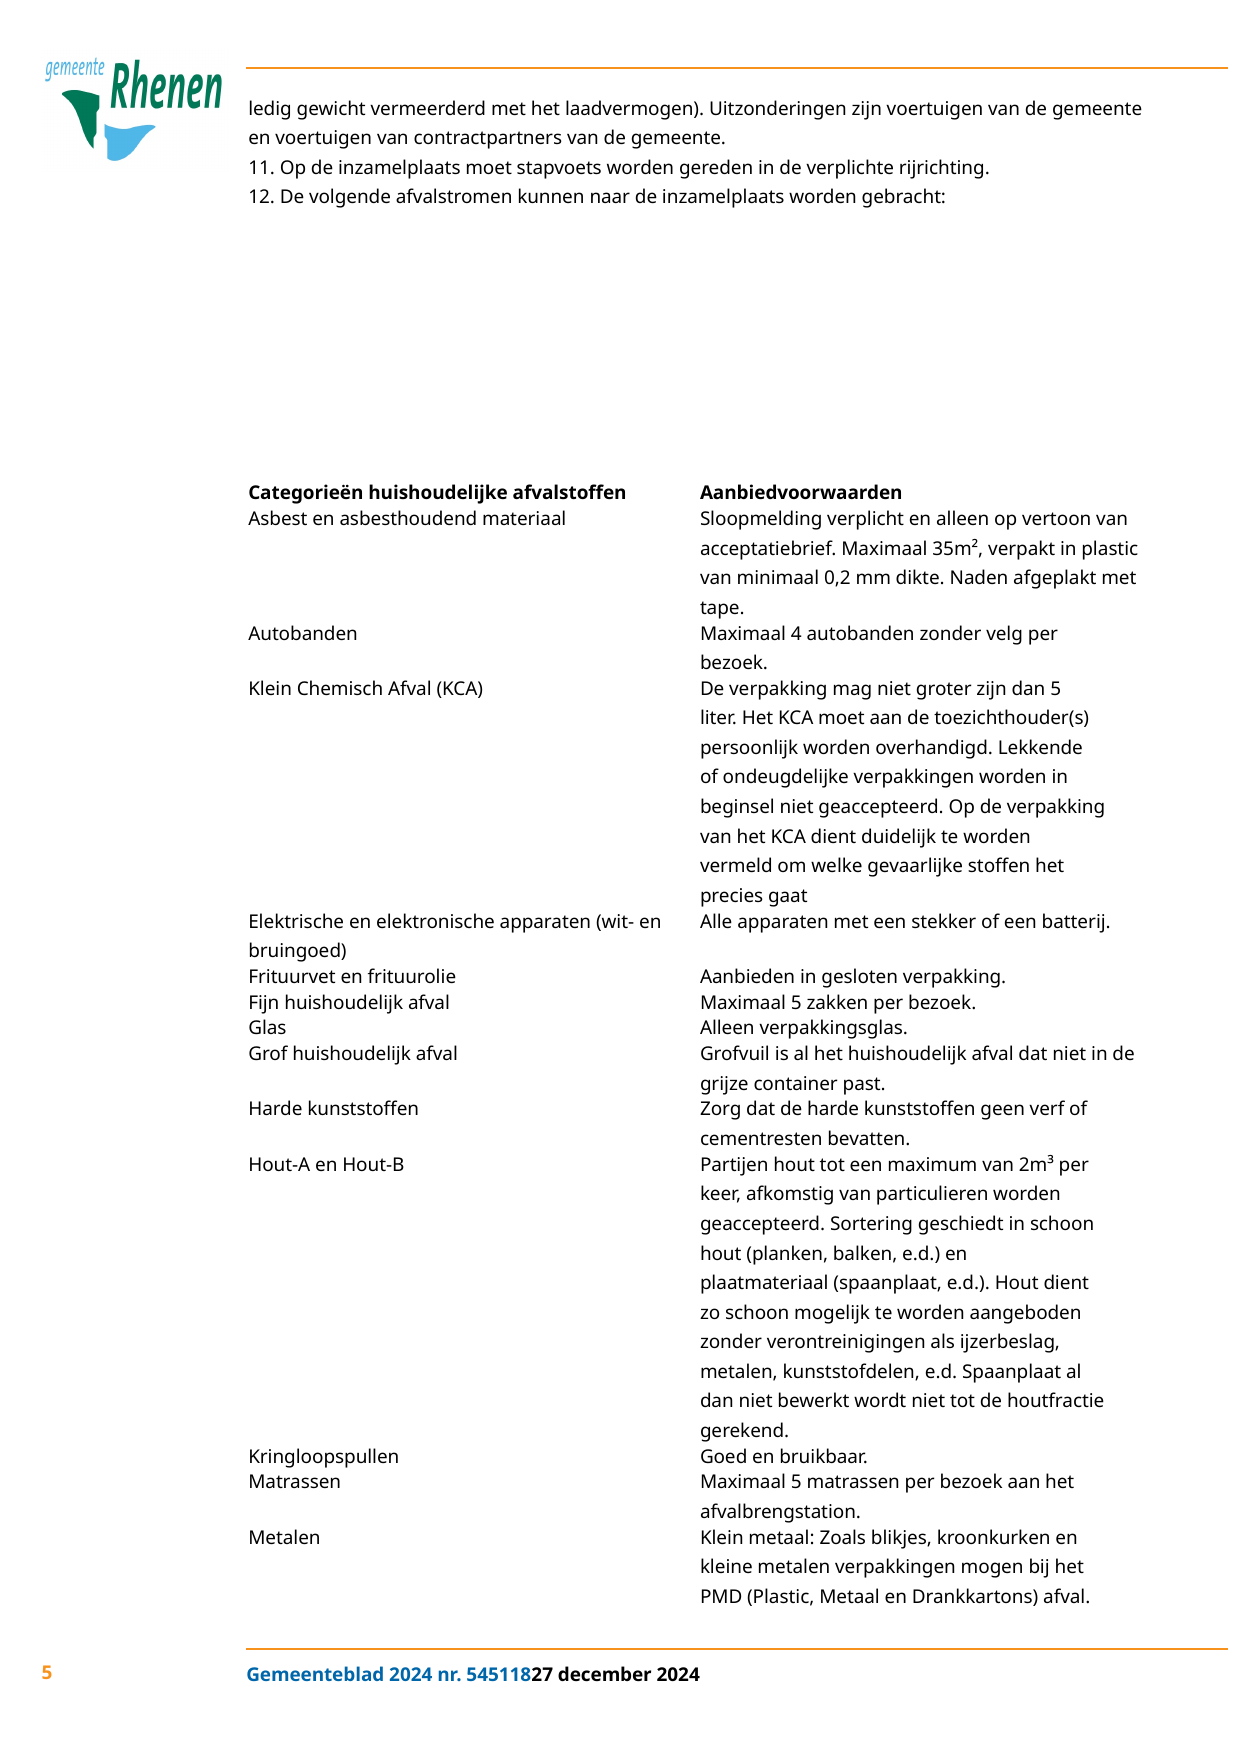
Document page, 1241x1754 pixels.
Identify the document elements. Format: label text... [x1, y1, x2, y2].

table_cell Maximaal 5 zakken per bezoek. [700, 989, 1152, 1014]
table_cell Metalen [248, 1524, 700, 1609]
table_cell Matrassen [248, 1469, 700, 1524]
table_cell Fijn huishoudelijk afval [248, 989, 700, 1014]
table_header Aanbiedvoorwaarden [700, 480, 1152, 505]
table_cell Asbest en asbesthoudend materiaal [248, 505, 700, 620]
text ledig gewicht vermeerderd met het laadvermogen). Uitzonderingen zijn voertuigen van de gemeente en voertuigen van contractpartners van de gemeente. [248, 95, 1152, 150]
table_cell Klein Chemisch Afval (KCA) [248, 675, 700, 908]
table_cell Maximaal 5 matrassen per bezoek aan het afvalbrengstation. [700, 1469, 1152, 1524]
table_cell Glas [248, 1015, 700, 1040]
text 12. De volgende afvalstromen kunnen naar de inzamelplaats worden gebracht: [248, 183, 1152, 209]
table_cell Grofvuil is al het huishoudelijk afval dat niet in de grijze container past. [700, 1040, 1152, 1096]
table_cell Hout-A en Hout-B [248, 1151, 700, 1443]
table_cell Elektrische en elektronische apparaten (wit- en bruingoed) [248, 908, 700, 963]
table_cell Klein metaal: Zoals blikjes, kroonkurken en kleine metalen verpakkingen mogen bij het PMD (Plastic, Metaal en Drankkartons) afval. [700, 1524, 1152, 1609]
table_cell Kringloopspullen [248, 1443, 700, 1469]
table_cell Frituurvet en frituurolie [248, 963, 700, 989]
table_cell Aanbieden in gesloten verpakking. [700, 963, 1152, 989]
table_cell Autobanden [248, 620, 700, 675]
table_cell Goed en bruikbaar. [700, 1443, 1152, 1469]
table_cell Alle apparaten met een stekker of een batterij. [700, 908, 1152, 963]
table_cell Grof huishoudelijk afval [248, 1040, 700, 1096]
table_cell Zorg dat de harde kunststoffen geen verf of cementresten bevatten. [700, 1096, 1152, 1151]
text 11. Op de inzamelplaats moet stapvoets worden gereden in de verplichte rijrichting. [248, 154, 1152, 180]
table_cell De verpakking mag niet groter zijn dan 5 liter. Het KCA moet aan de toezichthouder(s) persoonlijk worden overhandigd. Lekkende of ondeugdelijke verpakkingen worden in beginsel niet geaccepteerd. Op de verpakking van het KCA dient duidelijk te worden vermeld om welke gevaarlijke stoffen het precies gaat [700, 675, 1152, 908]
table_cell Harde kunststoffen [248, 1096, 700, 1151]
table_cell Sloopmelding verplicht en alleen op vertoon van acceptatiebrief. Maximaal 35m², verpakt in plastic van minimaal 0,2 mm dikte. Naden afgeplakt met tape. [700, 505, 1152, 620]
table_cell Partijen hout tot een maximum van 2m³ per keer, afkomstig van particulieren worden geaccepteerd. Sortering geschiedt in schoon hout (planken, balken, e.d.) en plaatmateriaal (spaanplaat, e.d.). Hout dient zo schoon mogelijk te worden aangeboden zonder verontreinigingen als ijzerbeslag, metalen, kunststofdelen, e.d. Spaanplaat al dan niet bewerkt wordt niet tot de houtfractie gerekend. [700, 1151, 1152, 1443]
picture [41, 47, 231, 172]
table_header Categorieën huishoudelijke afvalstoffen [248, 480, 700, 505]
table_cell Maximaal 4 autobanden zonder velg per bezoek. [700, 620, 1152, 675]
table_cell Alleen verpakkingsglas. [700, 1015, 1152, 1040]
